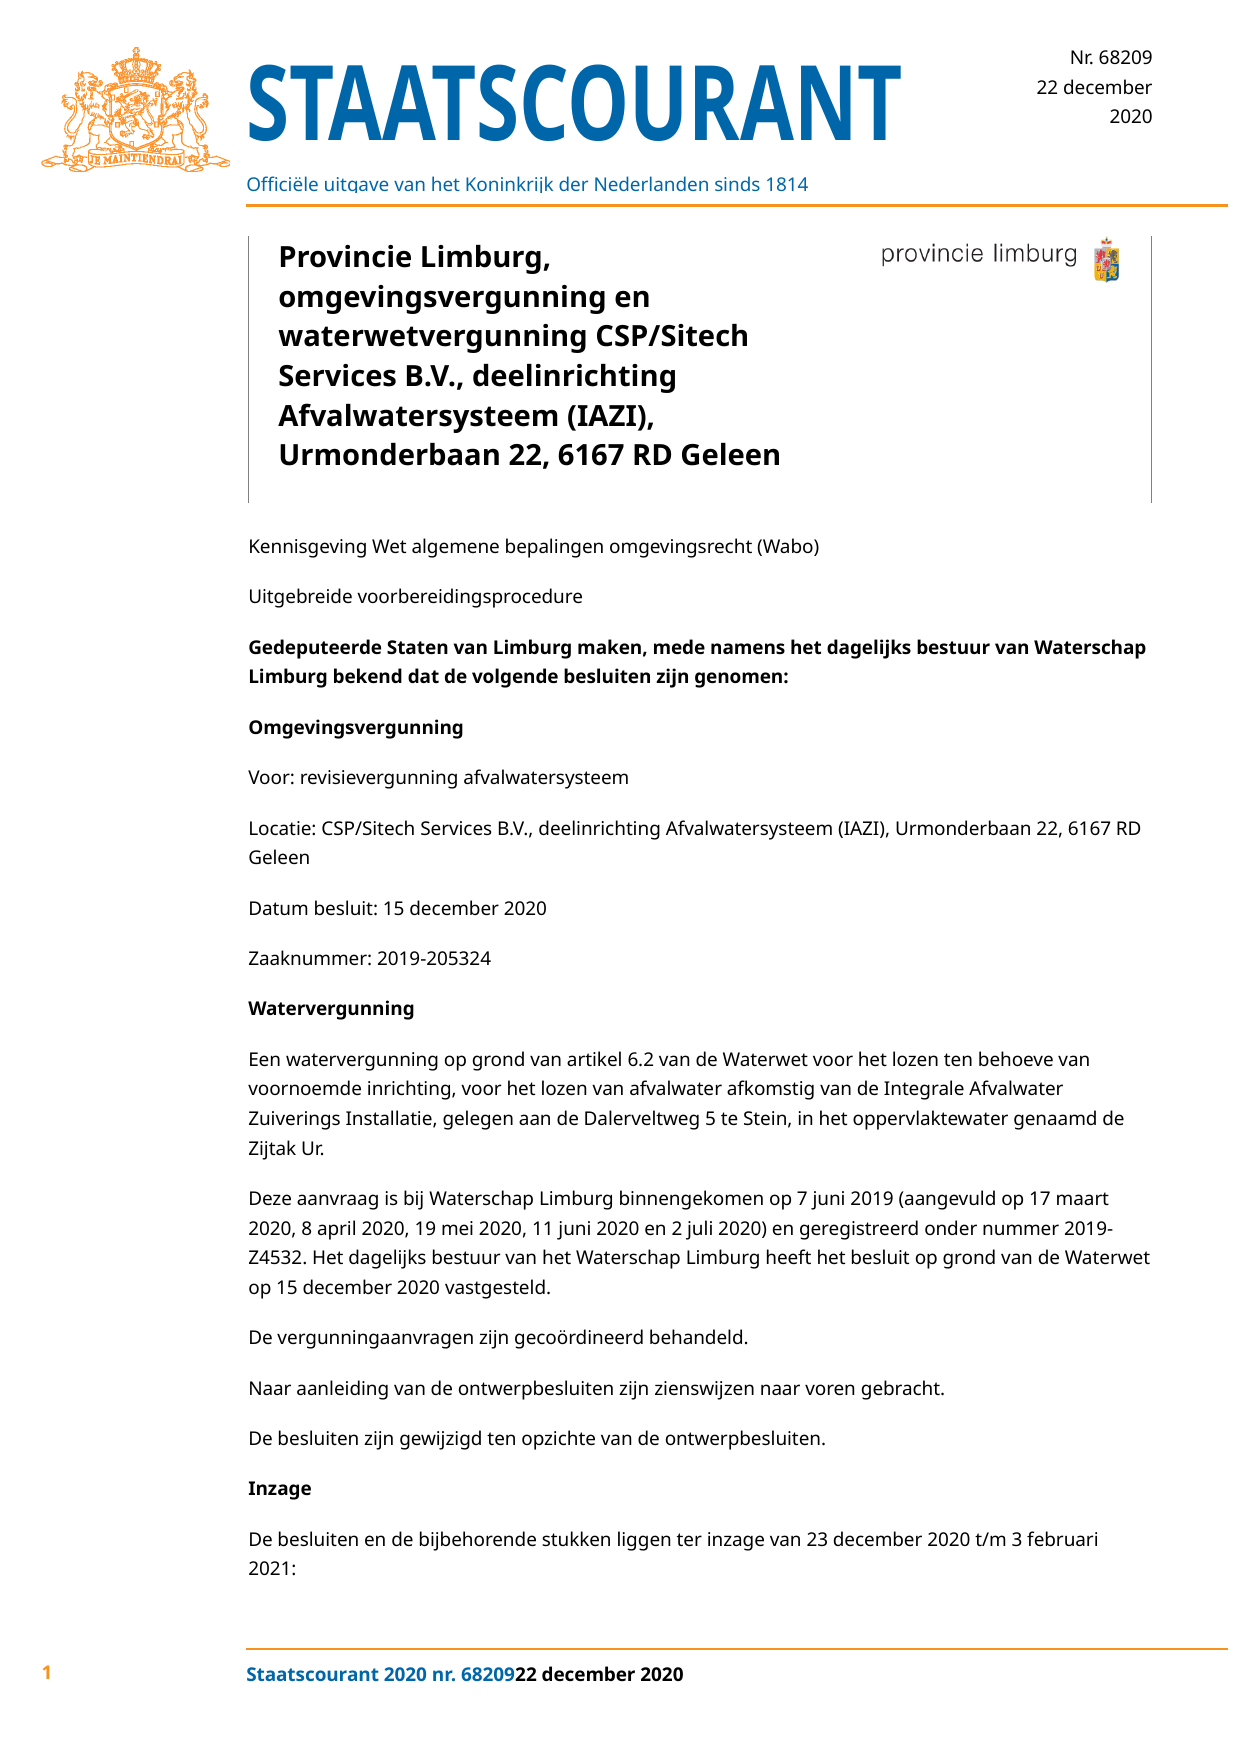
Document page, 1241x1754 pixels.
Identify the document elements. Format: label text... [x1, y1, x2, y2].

text Voor: revisievergunning afvalwatersysteem [248, 764, 1152, 790]
text Deze aanvraag is bij Waterschap Limburg binnengekomen op 7 juni 2019 (aangevuld op 17 maart 2020, 8 april 2020, 19 mei 2020, 11 juni 2020 en 2 juli 2020) en geregistreerd onder nummer 2019-Z4532. Het dagelijks bestuur van het Waterschap Limburg heeft het besluit op grond van de Waterwet op 15 december 2020 vastgesteld. [248, 1185, 1152, 1299]
table_header [850, 284, 1151, 503]
table_header [850, 236, 882, 283]
text Uitgebreide voorbereidingsprocedure [248, 583, 1152, 609]
text Kennisgeving Wet algemene bepalingen omgevingsrecht (Wabo) [248, 533, 1152, 559]
text Inzage [248, 1476, 1152, 1501]
text Naar aanleiding van de ontwerpbesluiten zijn zienswijzen naar voren gebracht. [248, 1375, 1152, 1400]
text De besluiten en de bijbehorende stukken liggen ter inzage van 23 december 2020 t/m 3 februari 2021: [248, 1526, 1152, 1581]
text De besluiten zijn gewijzigd ten opzichte van de ontwerpbesluiten. [248, 1425, 1152, 1451]
text Zaaknummer: 2019-205324 [248, 945, 1152, 971]
text Een watervergunning op grond van artikel 6.2 van de Waterwet voor het lozen ten behoeve van voornoemde inrichting, voor het lozen van afvalwater afkomstig van de Integrale Afvalwater Zuiverings Installatie, gelegen aan de Dalerveltweg 5 te Stein, in het oppervlaktewater genaamd de Zijtak Ur. [248, 1046, 1152, 1160]
table_header Provincie Limburg, omgevingsvergunning en waterwetvergunning CSP/Sitech Services B.V., deelinrichting Afvalwatersysteem (IAZI), Urmonderbaan 22, 6167 RD Geleen [249, 236, 850, 503]
picture [882, 236, 1119, 284]
text Watervergunning [248, 996, 1152, 1021]
text Locatie: CSP/Sitech Services B.V., deelinrichting Afvalwatersysteem (IAZI), Urmonderbaan 22, 6167 RD Geleen [248, 815, 1152, 870]
text Gedeputeerde Staten van Limburg maken, mede namens het dagelijks bestuur van Waterschap Limburg bekend dat de volgende besluiten zijn genomen: [248, 634, 1152, 689]
text Omgevingsvergunning [248, 714, 1152, 739]
picture [41, 47, 231, 172]
text De vergunningaanvragen zijn gecoördineerd behandeld. [248, 1324, 1152, 1350]
table_header [1119, 236, 1151, 283]
text Datum besluit: 15 december 2020 [248, 895, 1152, 920]
